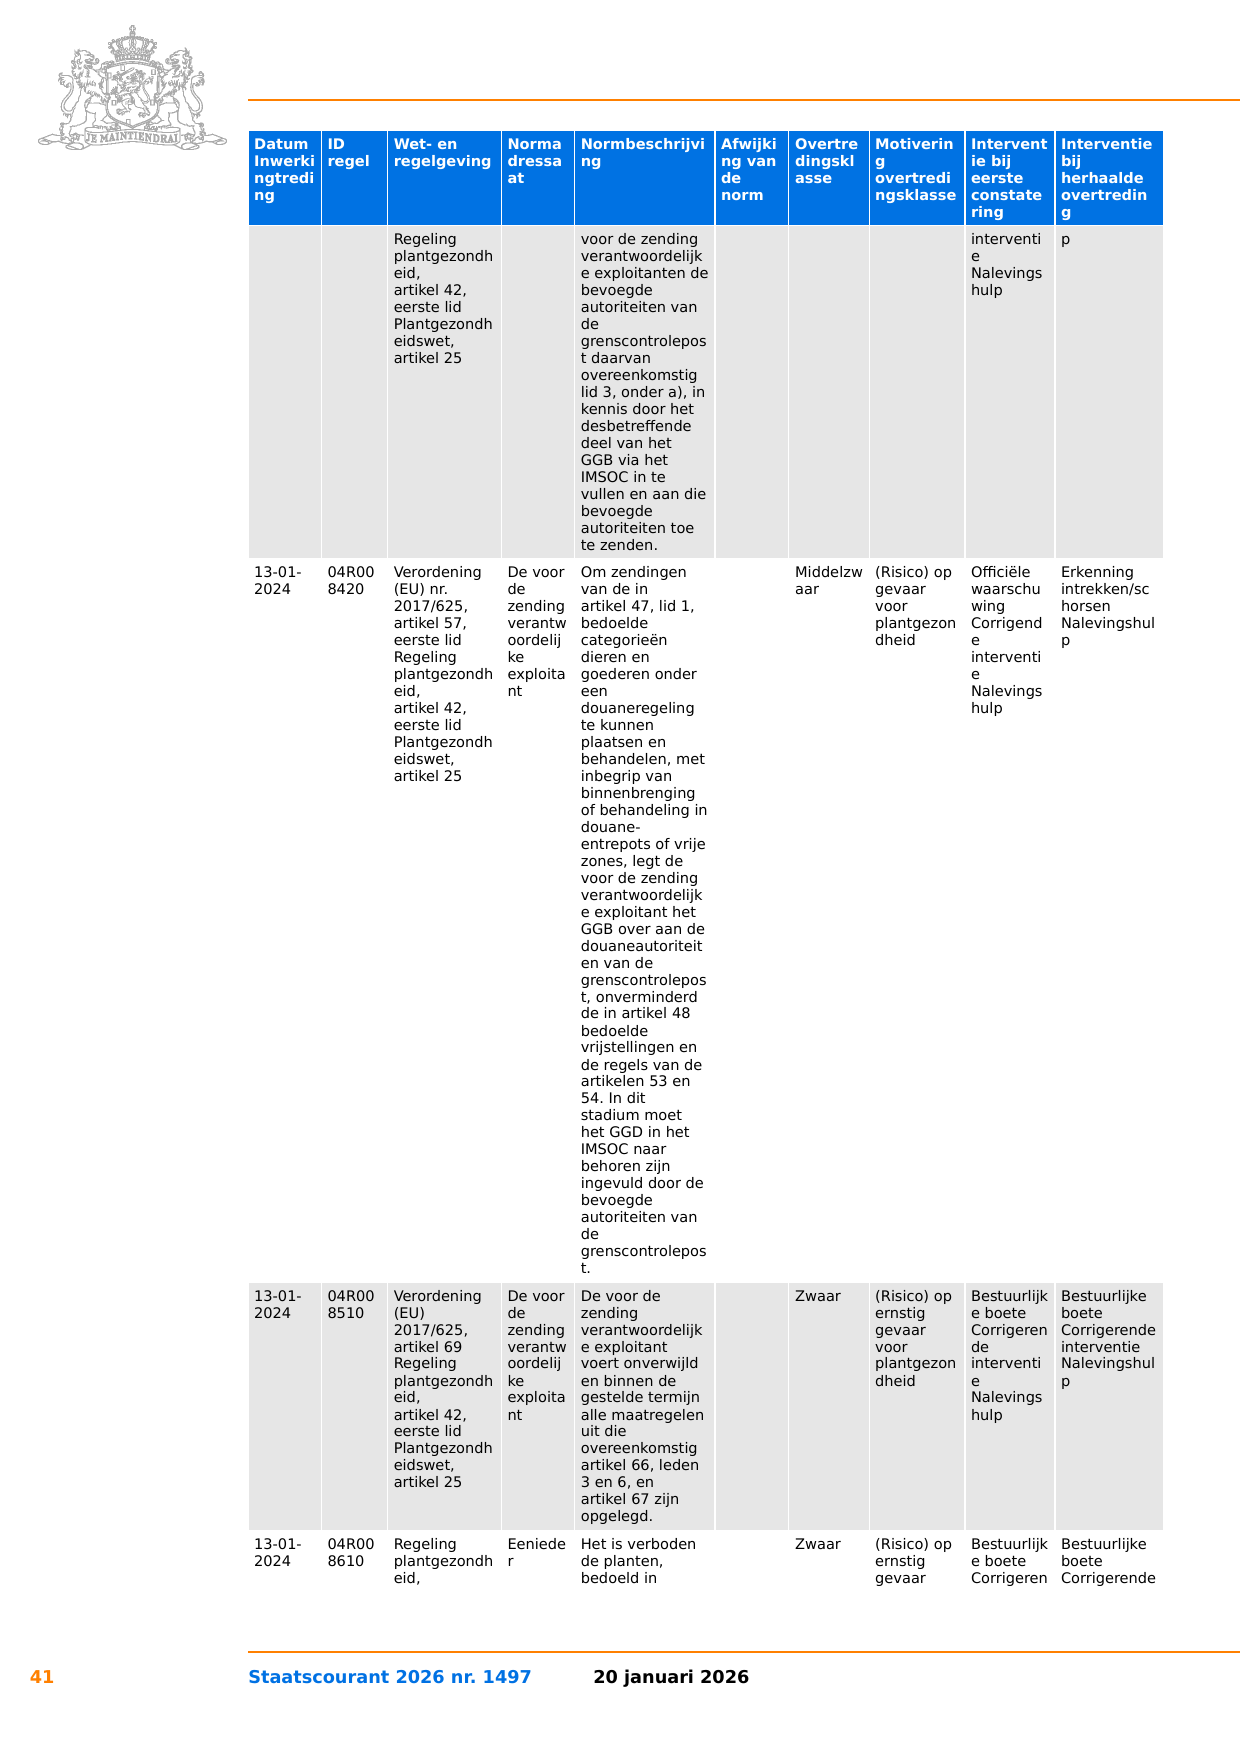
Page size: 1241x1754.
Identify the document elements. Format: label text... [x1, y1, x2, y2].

table_header Overtredingsklasse [789, 131, 869, 225]
table_cell (Risico) op ernstig gevaar voor plantgezondheid [870, 1283, 964, 1530]
picture [38, 25, 227, 150]
table_cell Erkenning intrekken/schorsen Nalevingshulp [1056, 559, 1163, 1282]
table_cell Bestuurlijke boete Corrigerende [1056, 1531, 1163, 1591]
table_cell 04R008610 [322, 1531, 387, 1591]
table_header Datum Inwerkingtreding [249, 131, 321, 225]
table_cell Verordening (EU) 2017/625, artikel 69 Regeling plantgezondheid, artikel 42, eerste lid Plantgezondheidswet, artikel 25 [388, 1283, 501, 1530]
table_header Interventie bij eerste constatering [966, 131, 1054, 225]
table_cell Om zendingen van de in artikel 47, lid 1, bedoelde categorieën dieren en goederen onder een douaneregeling te kunnen plaatsen en behandelen, met inbegrip van binnenbrenging of behandeling in douane-entrepots of vrije zones, legt de voor de zending verantwoordelijke exploitant het GGB over aan de douaneautoriteiten van de grenscontrolepost, onverminderd de in artikel 48 bedoelde vrijstellingen en de regels van de artikelen 53 en 54. In dit stadium moet het GGD in het IMSOC naar behoren zijn ingevuld door de bevoegde autoriteiten van de grenscontrolepost. [575, 559, 714, 1282]
table_cell Verordening (EU) nr. 2017/625, artikel 57, eerste lid Regeling plantgezondheid, artikel 42, eerste lid Plantgezondheidswet, artikel 25 [388, 559, 501, 1282]
table_cell 13-01-2024 [249, 1531, 321, 1591]
table_cell [870, 226, 964, 558]
table_cell [716, 226, 788, 558]
table_cell 04R008510 [322, 1283, 387, 1530]
table_cell Bestuurlijke boete Corrigerende interventie Nalevingshulp [966, 1283, 1054, 1530]
table_header Interventie bij herhaalde overtreding [1056, 131, 1163, 225]
table_cell 04R008420 [322, 559, 387, 1282]
table_cell De voor de zending verantwoordelijke exploitant [502, 559, 574, 1282]
table_cell Eenieder [502, 1531, 574, 1591]
table_cell [502, 226, 574, 558]
table_cell Officiële waarschuwing Corrigende interventie Nalevingshulp [966, 559, 1054, 1282]
table_header Normbeschrijving [575, 131, 714, 225]
table_header Motivering overtredingsklasse [870, 131, 964, 225]
table_cell (Risico) op gevaar voor plantgezondheid [870, 559, 964, 1282]
table_cell De voor de zending verantwoordelijke exploitant voert onverwijld en binnen de gestelde termijn alle maatregelen uit die overeenkomstig artikel 66, leden 3 en 6, en artikel 67 zijn opgelegd. [575, 1283, 714, 1530]
table_cell Regeling plantgezondheid, artikel 42, eerste lid Plantgezondheidswet, artikel 25 [388, 226, 501, 558]
table_cell [716, 559, 788, 1282]
table_cell p [1056, 226, 1163, 558]
table_cell [322, 226, 387, 558]
table_cell [249, 226, 321, 558]
table_cell (Risico) op ernstig gevaar [870, 1531, 964, 1591]
table_header Afwijking van de norm [716, 131, 788, 225]
table_cell 13-01-2024 [249, 559, 321, 1282]
table_header Wet- en regelgeving [388, 131, 501, 225]
table_header Normadressaat [502, 131, 574, 225]
table_cell Zwaar [789, 1283, 869, 1530]
table_cell Bestuurlijke boete Corrigerende interventie Nalevingshulp [1056, 1283, 1163, 1530]
table_cell interventie Nalevingshulp [966, 226, 1054, 558]
table_cell [716, 1283, 788, 1530]
table_cell De voor de zending verantwoordelijke exploitant [502, 1283, 574, 1530]
table_cell 13-01-2024 [249, 1283, 321, 1530]
table_cell Bestuurlijke boete Corrigeren [966, 1531, 1054, 1591]
table_cell [716, 1531, 788, 1591]
table_cell Middelzwaar [789, 559, 869, 1282]
table_cell Regeling plantgezondheid, [388, 1531, 501, 1591]
table_cell Zwaar [789, 1531, 869, 1591]
table_header ID regel [322, 131, 387, 225]
table_cell [789, 226, 869, 558]
table_cell voor de zending verantwoordelijke exploitanten de bevoegde autoriteiten van de grenscontrolepost daarvan overeenkomstig lid 3, onder a), in kennis door het desbetreffende deel van het GGB via het IMSOC in te vullen en aan die bevoegde autoriteiten toe te zenden. [575, 226, 714, 558]
table_cell Het is verboden de planten, bedoeld in [575, 1531, 714, 1591]
